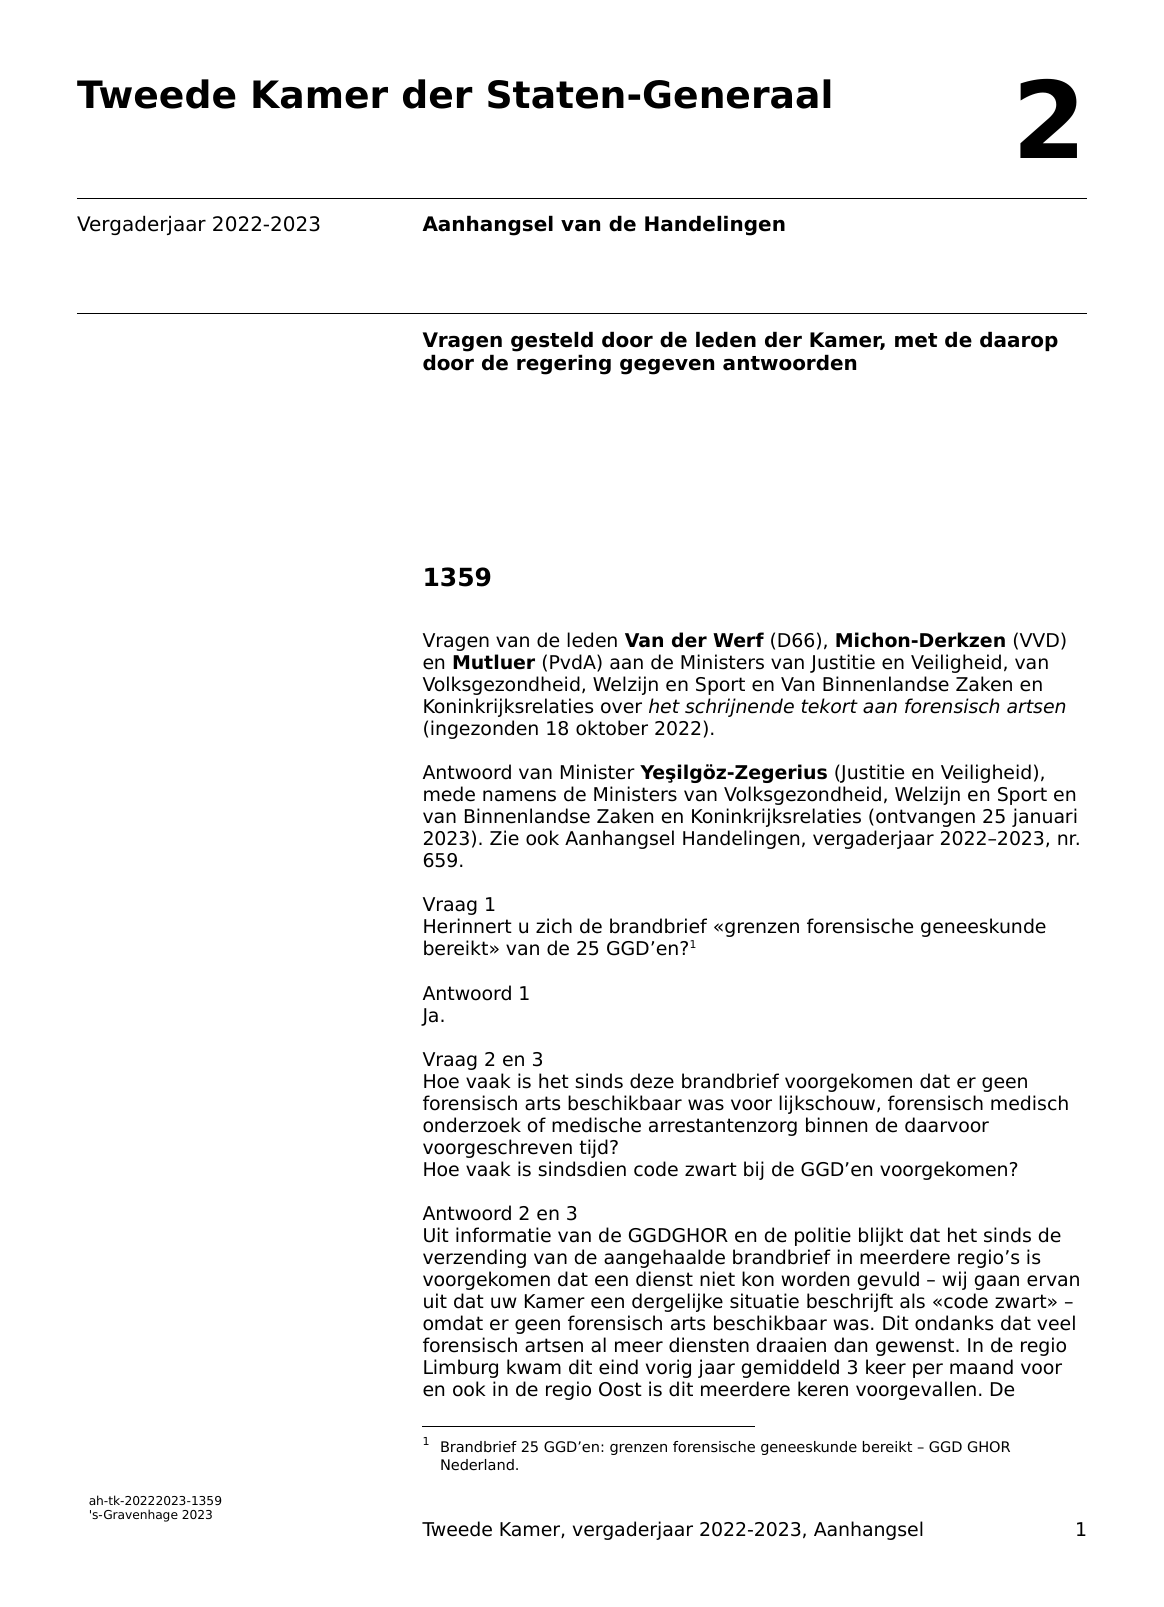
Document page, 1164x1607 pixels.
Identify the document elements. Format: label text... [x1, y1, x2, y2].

text Ja. [422, 1004, 1087, 1026]
text 's-Gravenhage 2023 [88, 1508, 323, 1522]
text Hoe vaak is sindsdien code zwart bij de GGD’en voorgekomen? [422, 1158, 1087, 1181]
table_cell Aanhangsel van de Handelingen [422, 199, 1087, 313]
text Vragen van de leden Van der Werf (D66), Michon-Derkzen (VVD) en Mutluer (PvdA) aan de Ministers van Justitie en Veiligheid, van Volksgezondheid, Welzijn en Sport en Van Binnenlandse Zaken en Koninkrijksrelaties over het schrijnende tekort aan forensisch artsen (ingezonden 18 oktober 2022). [422, 630, 1087, 740]
text Hoe vaak is het sinds deze brandbrief voorgekomen dat er geen forensisch arts beschikbaar was voor lijkschouw, forensisch medisch onderzoek of medische arrestantenzorg binnen de daarvoor voorgeschreven tijd? [422, 1071, 1087, 1158]
text Antwoord van Minister Yeşilgöz-Zegerius (Justitie en Veiligheid), mede namens de Ministers van Volksgezondheid, Welzijn en Sport en van Binnenlandse Zaken en Koninkrijksrelaties (ontvangen 25 januari 2023). Zie ook Aanhangsel Handelingen, vergaderjaar 2022–2023, nr. 659. [422, 762, 1087, 872]
text Uit informatie van de GGDGHOR en de politie blijkt dat het sinds de verzending van de aangehaalde brandbrief in meerdere regio’s is voorgekomen dat een dienst niet kon worden gevuld – wij gaan ervan uit dat uw Kamer een dergelijke situatie beschrijft als «code zwart» – omdat er geen forensisch arts beschikbaar was. Dit ondanks dat veel forensisch artsen al meer diensten draaien dan gewenst. In de regio Limburg kwam dit eind vorig jaar gemiddeld 3 keer per maand voor en ook in de regio Oost is dit meerdere keren voorgevallen. De [422, 1225, 1087, 1401]
text Antwoord 1 [422, 982, 1087, 1004]
text ah-tk-20222023-1359 [88, 1494, 323, 1508]
table_cell [77, 314, 422, 375]
text Vraag 2 en 3 [422, 1049, 1087, 1071]
text Herinnert u zich de brandbrief «grenzen forensische geneeskunde bereikt» van de 25 GGD’en? [422, 916, 1087, 960]
text 1359 [422, 563, 1087, 592]
table_header 2 [886, 59, 1087, 198]
table_cell Vragen gesteld door de leden der Kamer, met de daarop door de regering gegeven antwoorden [422, 314, 1087, 375]
text Antwoord 2 en 3 [422, 1203, 1087, 1225]
table_header Tweede Kamer der Staten-Generaal [77, 59, 886, 198]
table_cell Vergaderjaar 2022-2023 [77, 199, 422, 313]
text Vraag 1 [422, 894, 1087, 916]
text Brandbrief 25 GGD’en: grenzen forensische geneeskunde bereikt – GGD GHOR Nederland. [422, 1435, 1087, 1474]
